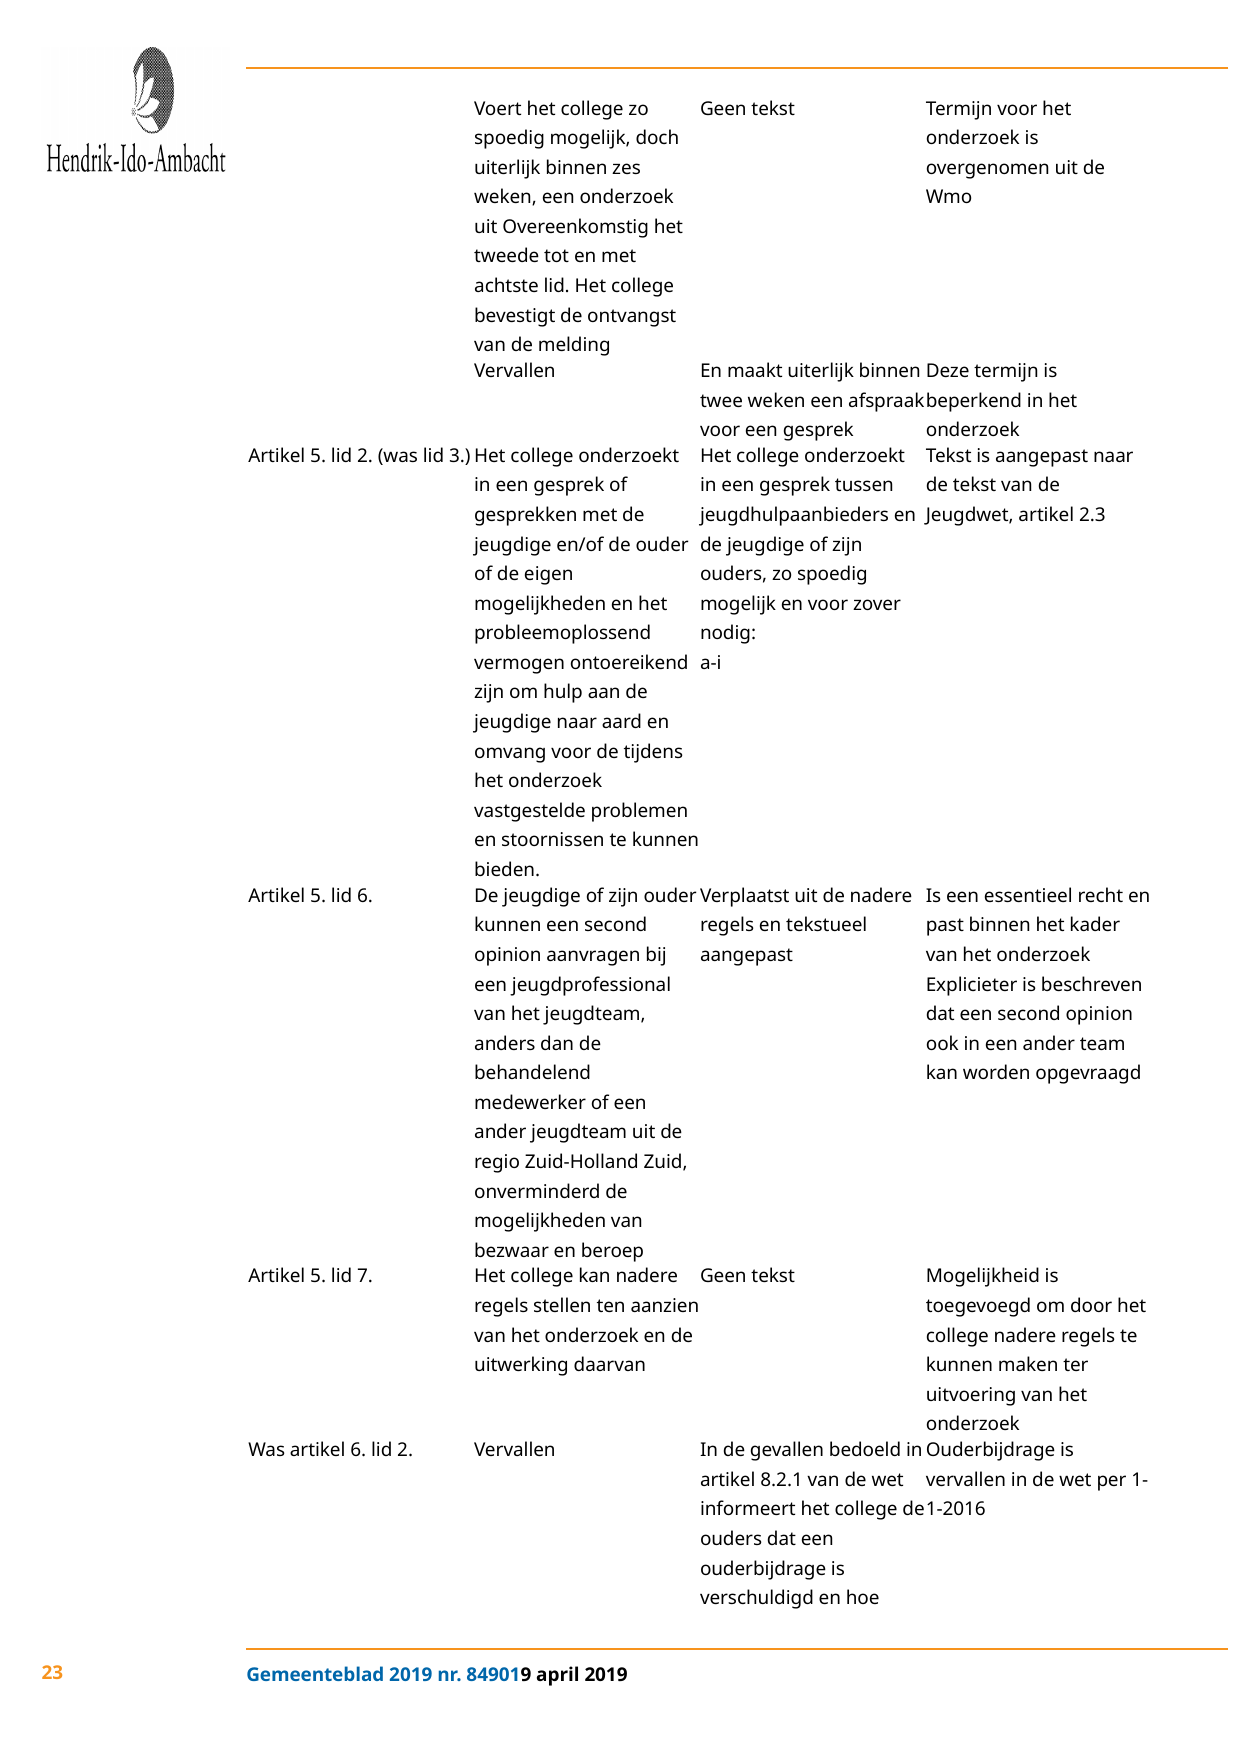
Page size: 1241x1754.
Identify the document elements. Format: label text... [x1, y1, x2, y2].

table_cell Deze termijn is beperkend in het onderzoek [926, 357, 1152, 442]
table_cell [248, 357, 474, 442]
table_cell Artikel 5. lid 7. [248, 1263, 474, 1436]
table_cell Mogelijkheid is toegevoegd om door het college nadere regels te kunnen maken ter uitvoering van het onderzoek [926, 1263, 1152, 1436]
table_cell Verplaatst uit de nadere regels en tekstueel aangepast [700, 882, 926, 1263]
table_cell In de gevallen bedoeld in artikel 8.2.1 van de wet informeert het college de ouders dat een ouderbijdrage is verschuldigd en hoe [700, 1436, 926, 1610]
table_cell Artikel 5. lid 6. [248, 882, 474, 1263]
table_cell Geen tekst [700, 95, 926, 357]
table_cell Was artikel 6. lid 2. [248, 1436, 474, 1610]
table_cell Het college onderzoekt in een gesprek tussen jeugdhulpaanbieders en de jeugdige of zijn ouders, zo spoedig mogelijk en voor zover nodig: a-i [700, 442, 926, 882]
table_cell Geen tekst [700, 1263, 926, 1436]
table_cell Termijn voor het onderzoek is overgenomen uit de Wmo [926, 95, 1152, 357]
table_cell De jeugdige of zijn ouder kunnen een second opinion aanvragen bij een jeugdprofessional van het jeugdteam, anders dan de behandelend medewerker of een ander jeugdteam uit de regio Zuid-Holland Zuid, onverminderd de mogelijkheden van bezwaar en beroep [474, 882, 700, 1263]
picture [41, 47, 231, 172]
table_cell Artikel 5. lid 2. (was lid 3.) [248, 442, 474, 882]
table_cell Vervallen [474, 1436, 700, 1610]
table_cell Het college kan nadere regels stellen ten aanzien van het onderzoek en de uitwerking daarvan [474, 1263, 700, 1436]
table_cell [248, 95, 474, 357]
table_cell Het college onderzoekt in een gesprek of gesprekken met de jeugdige en/of de ouder of de eigen mogelijkheden en het probleemoplossend vermogen ontoereikend zijn om hulp aan de jeugdige naar aard en omvang voor de tijdens het onderzoek vastgestelde problemen en stoornissen te kunnen bieden. [474, 442, 700, 882]
table_cell Vervallen [474, 357, 700, 442]
table_cell Is een essentieel recht en past binnen het kader van het onderzoek Explicieter is beschreven dat een second opinion ook in een ander team kan worden opgevraagd [926, 882, 1152, 1263]
table_cell En maakt uiterlijk binnen twee weken een afspraak voor een gesprek [700, 357, 926, 442]
table_cell Tekst is aangepast naar de tekst van de Jeugdwet, artikel 2.3 [926, 442, 1152, 882]
table_cell Voert het college zo spoedig mogelijk, doch uiterlijk binnen zes weken, een onderzoek uit Overeenkomstig het tweede tot en met achtste lid. Het college bevestigt de ontvangst van de melding [474, 95, 700, 357]
table_cell Ouderbijdrage is vervallen in de wet per 1-1-2016 [926, 1436, 1152, 1610]
